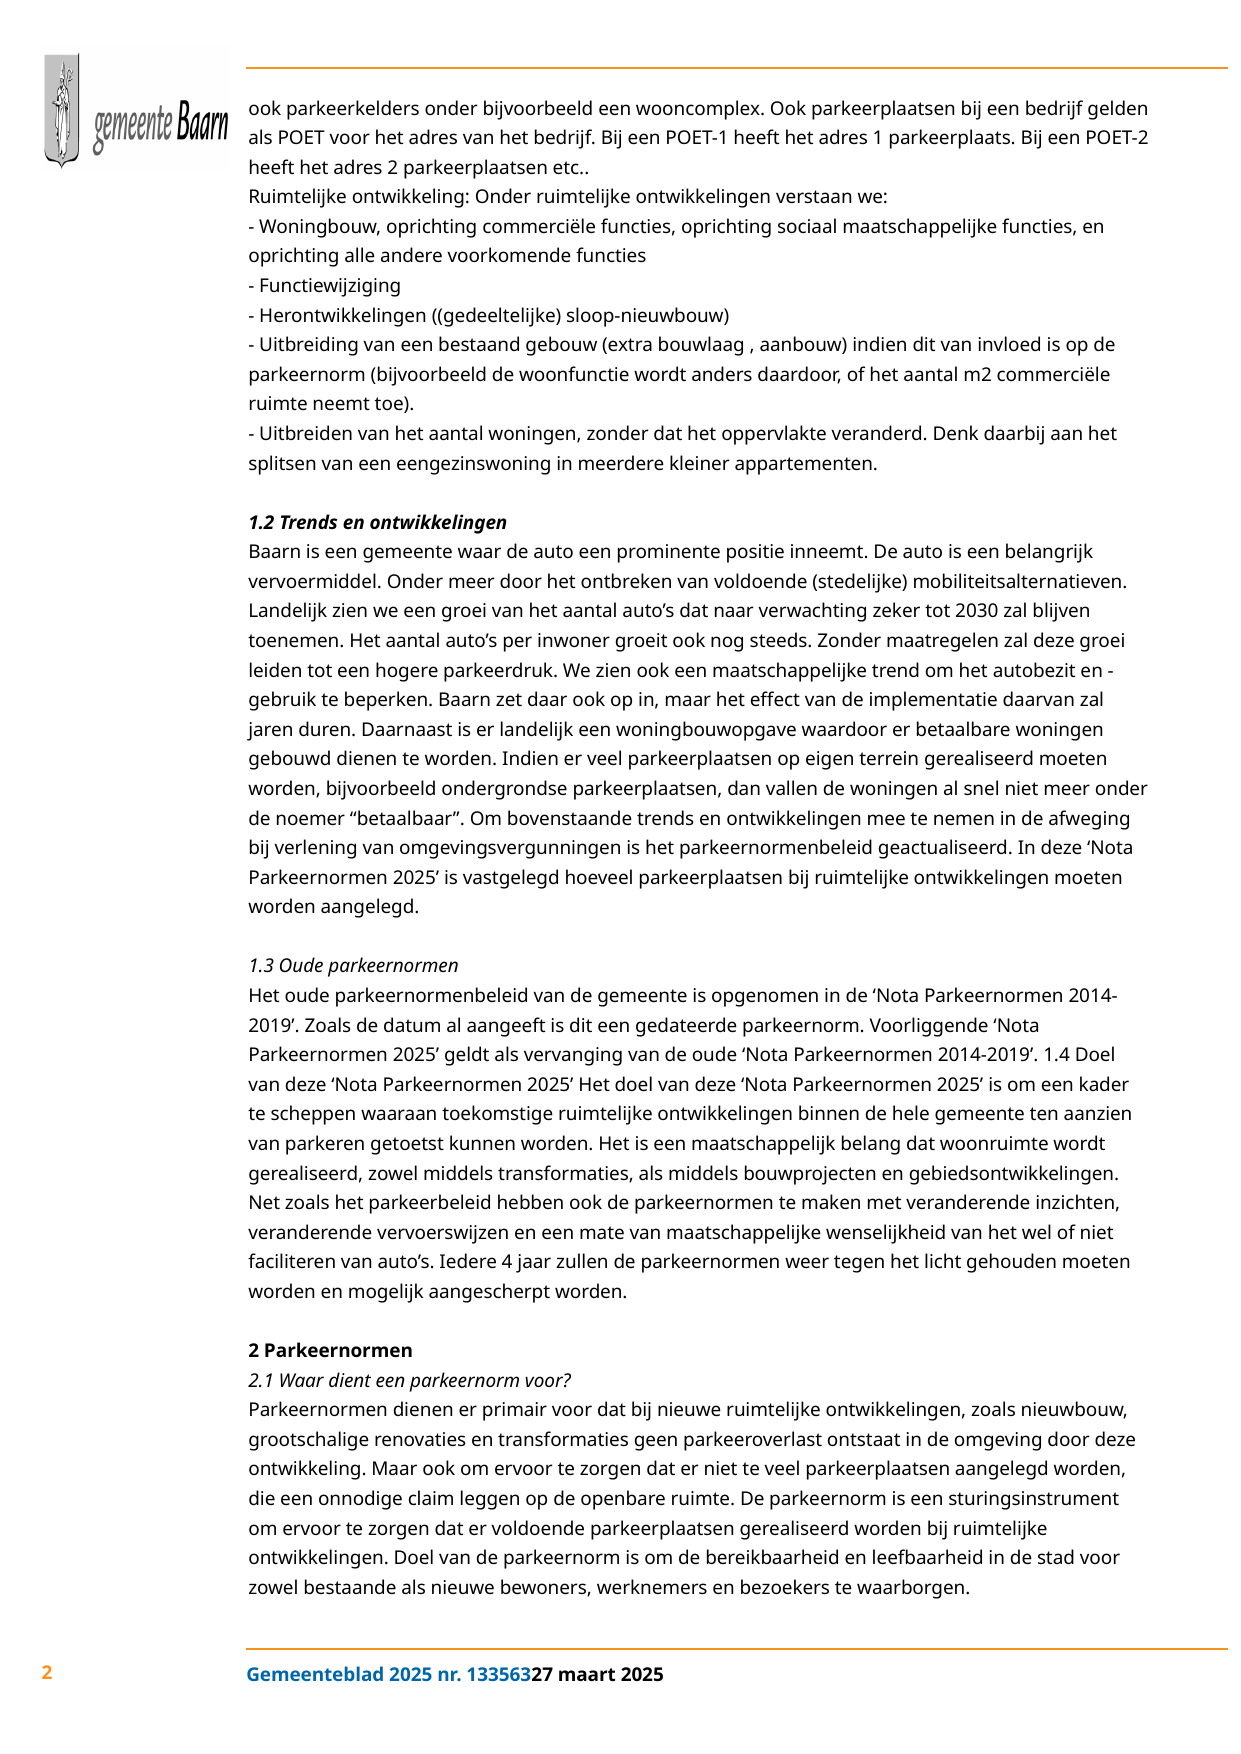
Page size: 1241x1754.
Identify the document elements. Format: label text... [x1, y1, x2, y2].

text Het oude parkeernormenbeleid van de gemeente is opgenomen in de ‘Nota Parkeernormen 2014- 2019’. Zoals de datum al aangeeft is dit een gedateerde parkeernorm. Voorliggende ‘Nota Parkeernormen 2025’ geldt als vervanging van de oude ‘Nota Parkeernormen 2014-2019’. 1.4 Doel van deze ‘Nota Parkeernormen 2025’ Het doel van deze ‘Nota Parkeernormen 2025’ is om een kader te scheppen waaraan toekomstige ruimtelijke ontwikkelingen binnen de hele gemeente ten aanzien van parkeren getoetst kunnen worden. Het is een maatschappelijk belang dat woonruimte wordt gerealiseerd, zowel middels transformaties, als middels bouwprojecten en gebiedsontwikkelingen. Net zoals het parkeerbeleid hebben ook de parkeernormen te maken met veranderende inzichten, veranderende vervoerswijzen en een mate van maatschappelijke wenselijkheid van het wel of niet faciliteren van auto’s. Iedere 4 jaar zullen de parkeernormen weer tegen het licht gehouden moeten worden en mogelijk aangescherpt worden. [248, 982, 1152, 1304]
text Baarn is een gemeente waar de auto een prominente positie inneemt. De auto is een belangrijk vervoermiddel. Onder meer door het ontbreken van voldoende (stedelijke) mobiliteitsalternatieven. Landelijk zien we een groei van het aantal auto’s dat naar verwachting zeker tot 2030 zal blijven toenemen. Het aantal auto’s per inwoner groeit ook nog steeds. Zonder maatregelen zal deze groei leiden tot een hogere parkeerdruk. We zien ook een maatschappelijke trend om het autobezit en -gebruik te beperken. Baarn zet daar ook op in, maar het effect van de implementatie daarvan zal jaren duren. Daarnaast is er landelijk een woningbouwopgave waardoor er betaalbare woningen gebouwd dienen te worden. Indien er veel parkeerplaatsen op eigen terrein gerealiseerd moeten worden, bijvoorbeeld ondergrondse parkeerplaatsen, dan vallen de woningen al snel niet meer onder de noemer “betaalbaar”. Om bovenstaande trends en ontwikkelingen mee te nemen in de afweging bij verlening van omgevingsvergunningen is het parkeernormenbeleid geactualiseerd. In deze ‘Nota Parkeernormen 2025’ is vastgelegd hoeveel parkeerplaatsen bij ruimtelijke ontwikkelingen moeten worden aangelegd. [248, 538, 1152, 919]
text - Woningbouw, oprichting commerciële functies, oprichting sociaal maatschappelijke functies, en oprichting alle andere voorkomende functies [248, 213, 1152, 268]
text 1.2 Trends en ontwikkelingen [248, 509, 1152, 535]
text - Functiewijziging [248, 272, 1152, 298]
text 1.3 Oude parkeernormen [248, 953, 1152, 978]
text ook parkeerkelders onder bijvoorbeeld een wooncomplex. Ook parkeerplaatsen bij een bedrijf gelden als POET voor het adres van het bedrijf. Bij een POET-1 heeft het adres 1 parkeerplaats. Bij een POET-2 heeft het adres 2 parkeerplaatsen etc.. [248, 95, 1152, 180]
text 2.1 Waar dient een parkeernorm voor? [248, 1367, 1152, 1393]
text Ruimtelijke ontwikkeling: Onder ruimtelijke ontwikkelingen verstaan we: [248, 183, 1152, 209]
picture [41, 47, 231, 172]
text - Uitbreiding van een bestaand gebouw (extra bouwlaag , aanbouw) indien dit van invloed is op de parkeernorm (bijvoorbeeld de woonfunctie wordt anders daardoor, of het aantal m2 commerciële ruimte neemt toe). [248, 331, 1152, 416]
text 2 Parkeernormen [248, 1337, 1152, 1363]
text - Herontwikkelingen ((gedeeltelijke) sloop-nieuwbouw) [248, 302, 1152, 328]
text - Uitbreiden van het aantal woningen, zonder dat het oppervlakte veranderd. Denk daarbij aan het splitsen van een eengezinswoning in meerdere kleiner appartementen. [248, 420, 1152, 476]
text Parkeernormen dienen er primair voor dat bij nieuwe ruimtelijke ontwikkelingen, zoals nieuwbouw, grootschalige renovaties en transformaties geen parkeeroverlast ontstaat in de omgeving door deze ontwikkeling. Maar ook om ervoor te zorgen dat er niet te veel parkeerplaatsen aangelegd worden, die een onnodige claim leggen op de openbare ruimte. De parkeernorm is een sturingsinstrument om ervoor te zorgen dat er voldoende parkeerplaatsen gerealiseerd worden bij ruimtelijke ontwikkelingen. Doel van de parkeernorm is om de bereikbaarheid en leefbaarheid in de stad voor zowel bestaande als nieuwe bewoners, werknemers en bezoekers te waarborgen. [248, 1396, 1152, 1600]
